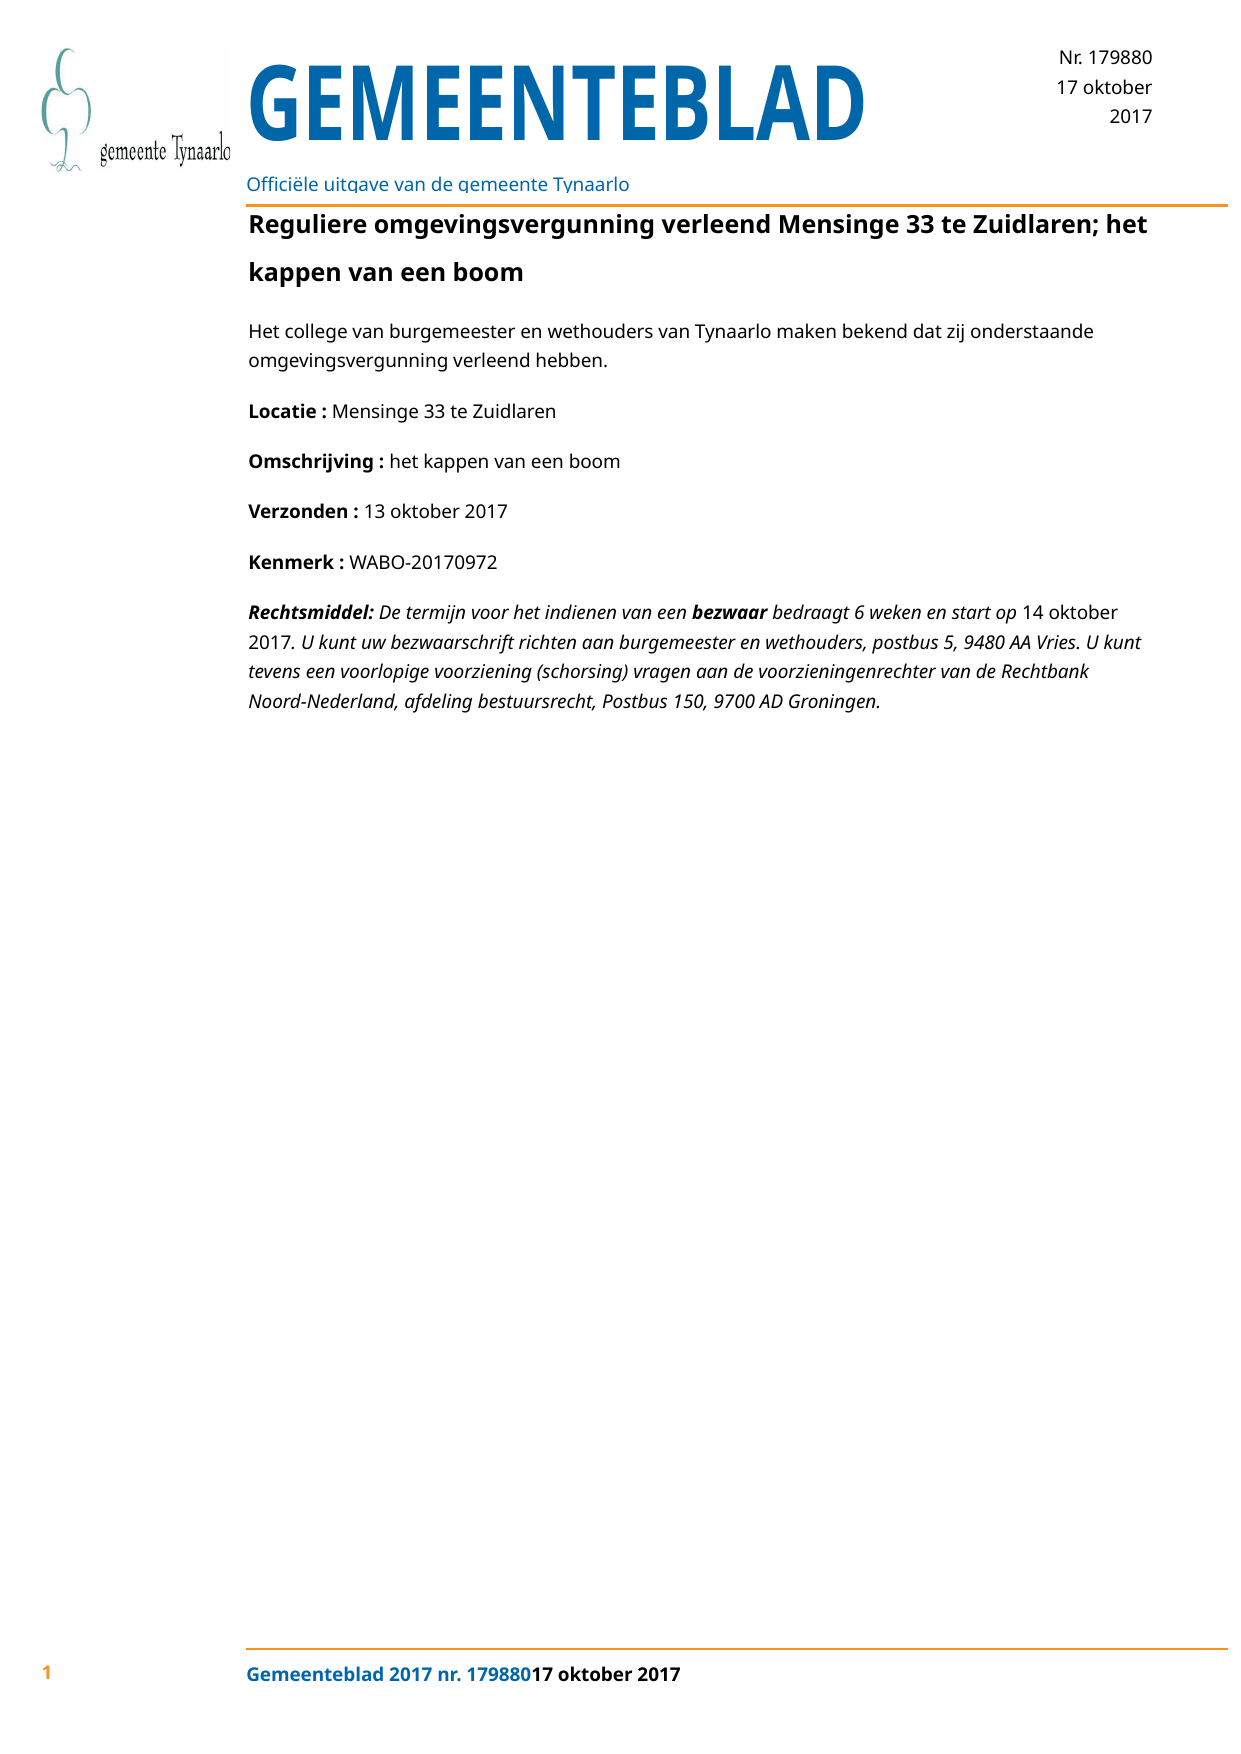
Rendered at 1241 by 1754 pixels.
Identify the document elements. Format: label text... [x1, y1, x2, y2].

text Het college van burgemeester en wethouders van Tynaarlo maken bekend dat zij onderstaande omgevingsvergunning verleend hebben. [248, 318, 1152, 373]
picture [41, 47, 231, 172]
text Kenmerk : WABO-20170972 [248, 549, 1152, 575]
text Omschrijving : het kappen van een boom [248, 448, 1152, 474]
text Locatie : Mensinge 33 te Zuidlaren [248, 398, 1152, 424]
text Rechtsmiddel: De termijn voor het indienen van een bezwaar bedraagt 6 weken en start op 14 oktober 2017. U kunt uw bezwaarschrift richten aan burgemeester en wethouders, postbus 5, 9480 AA Vries. U kunt tevens een voorlopige voorziening (schorsing) vragen aan de voorzieningenrechter van de Rechtbank Noord-Nederland, afdeling bestuursrecht, Postbus 150, 9700 AD Groningen. [248, 599, 1152, 714]
text Verzonden : 13 oktober 2017 [248, 499, 1152, 524]
text Reguliere omgevingsvergunning verleend Mensinge 33 te Zuidlaren; het kappen van een boom [248, 207, 1152, 288]
